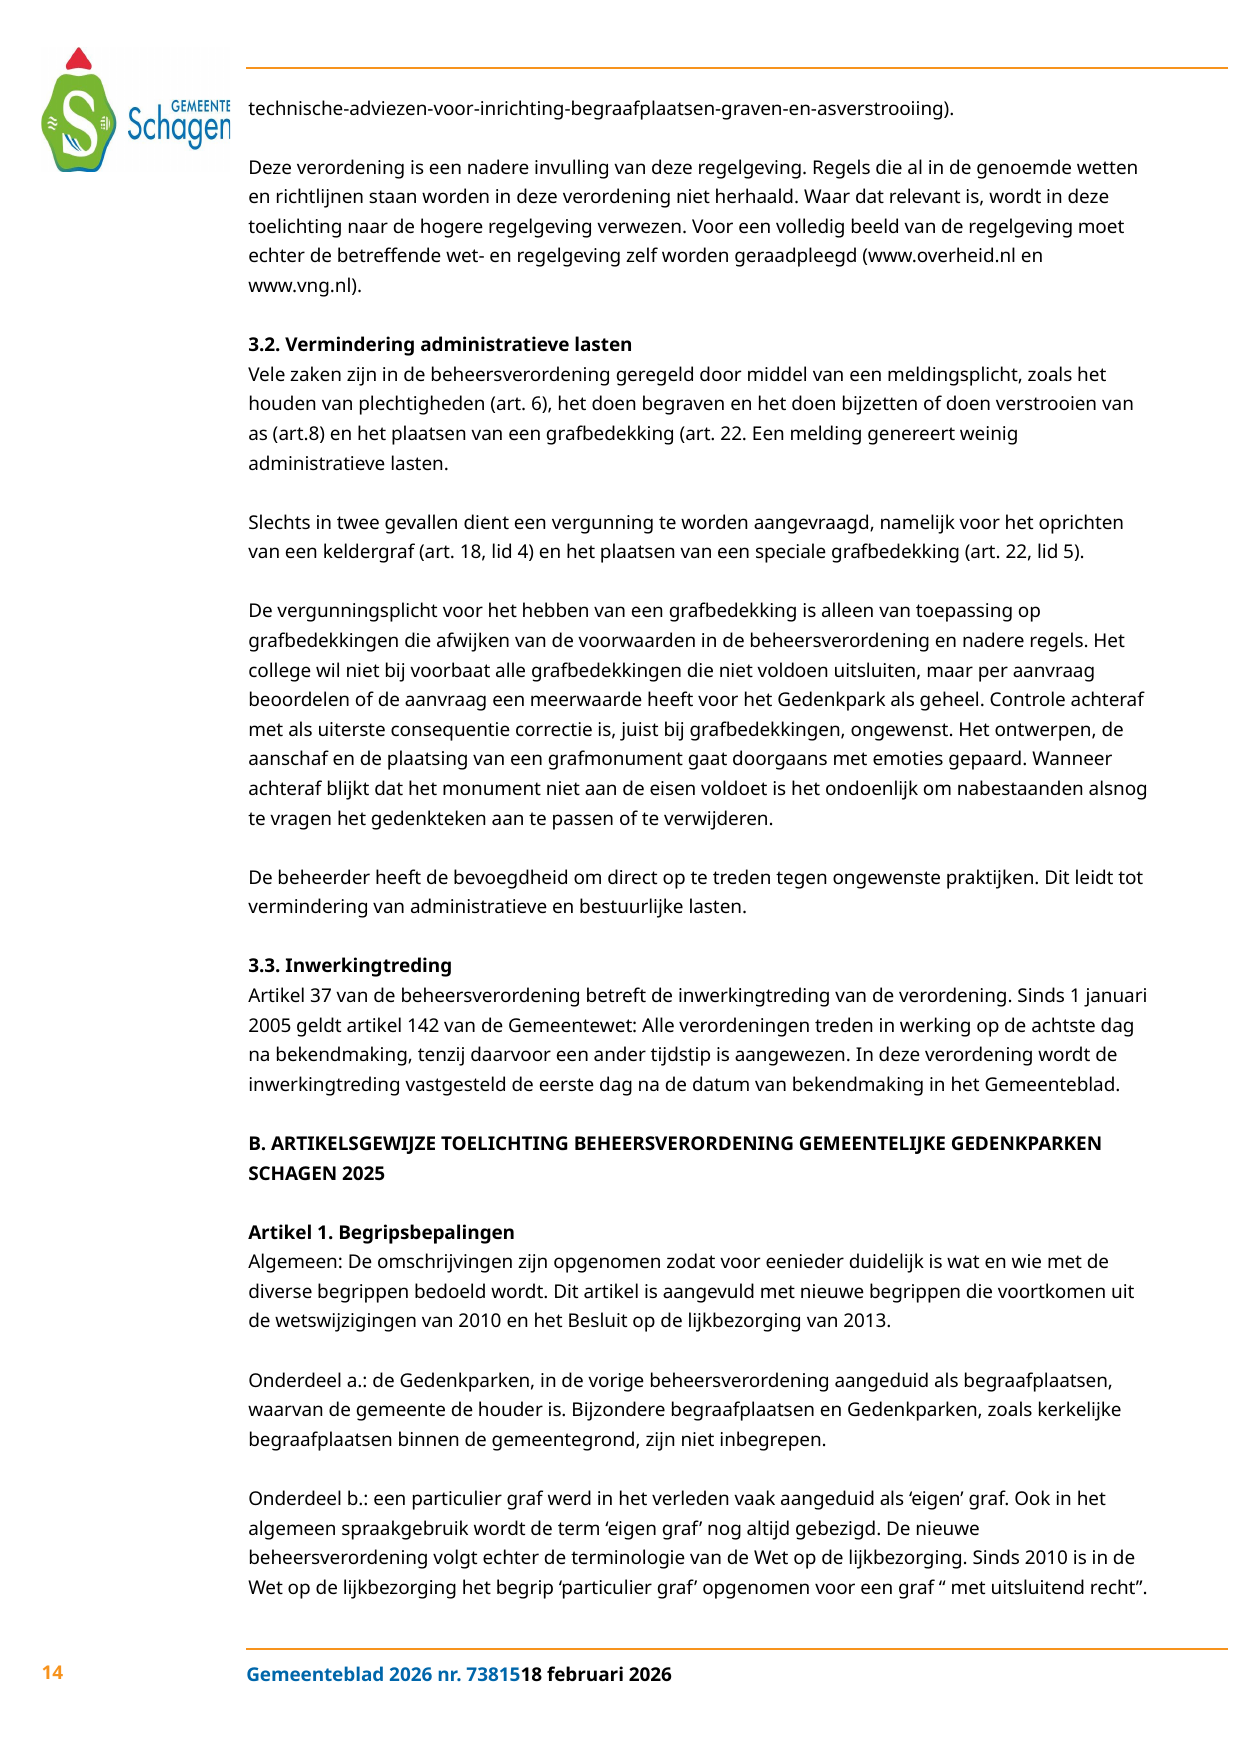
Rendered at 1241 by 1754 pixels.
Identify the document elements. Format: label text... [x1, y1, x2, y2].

text Slechts in twee gevallen dient een vergunning te worden aangevraagd, namelijk voor het oprichten van een keldergraf (art. 18, lid 4) en het plaatsen van een speciale grafbedekking (art. 22, lid 5). [248, 509, 1152, 564]
picture [41, 47, 231, 172]
text B. ARTIKELSGEWIJZE TOELICHTING BEHEERSVERORDENING GEMEENTELIJKE GEDENKPARKEN SCHAGEN 2025 [248, 1130, 1152, 1186]
text Onderdeel a.: de Gedenkparken, in de vorige beheersverordening aangeduid als begraafplaatsen, waarvan de gemeente de houder is. Bijzondere begraafplaatsen en Gedenkparken, zoals kerkelijke begraafplaatsen binnen de gemeentegrond, zijn niet inbegrepen. [248, 1367, 1152, 1452]
text 3.3. Inwerkingtreding [248, 953, 1152, 978]
text De vergunningsplicht voor het hebben van een grafbedekking is alleen van toepassing op grafbedekkingen die afwijken van de voorwaarden in de beheersverordening en nadere regels. Het college wil niet bij voorbaat alle grafbedekkingen die niet voldoen uitsluiten, maar per aanvraag beoordelen of de aanvraag een meerwaarde heeft voor het Gedenkpark als geheel. Controle achteraf met als uiterste consequentie correctie is, juist bij grafbedekkingen, ongewenst. Het ontwerpen, de aanschaf en de plaatsing van een grafmonument gaat doorgaans met emoties gepaard. Wanneer achteraf blijkt dat het monument niet aan de eisen voldoet is het ondoenlijk om nabestaanden alsnog te vragen het gedenkteken aan te passen of te verwijderen. [248, 598, 1152, 831]
text Deze verordening is een nadere invulling van deze regelgeving. Regels die al in de genoemde wetten en richtlijnen staan worden in deze verordening niet herhaald. Waar dat relevant is, wordt in deze toelichting naar de hogere regelgeving verwezen. Voor een volledig beeld van de regelgeving moet echter de betreffende wet- en regelgeving zelf worden geraadpleegd (www.overheid.nl en www.vng.nl). [248, 154, 1152, 298]
text Artikel 1. Begripsbepalingen [248, 1219, 1152, 1245]
text De beheerder heeft de bevoegdheid om direct op te treden tegen ongewenste praktijken. Dit leidt tot vermindering van administratieve en bestuurlijke lasten. [248, 864, 1152, 919]
text technische-adviezen-voor-inrichting-begraafplaatsen-graven-en-asverstrooiing). [248, 95, 1152, 121]
text 3.2. Vermindering administratieve lasten [248, 331, 1152, 357]
text Artikel 37 van de beheersverordening betreft de inwerkingtreding van de verordening. Sinds 1 januari 2005 geldt artikel 142 van de Gemeentewet: Alle verordeningen treden in werking op de achtste dag na bekendmaking, tenzij daarvoor een ander tijdstip is aangewezen. In deze verordening wordt de inwerkingtreding vastgesteld de eerste dag na de datum van bekendmaking in het Gemeenteblad. [248, 982, 1152, 1097]
text Algemeen: De omschrijvingen zijn opgenomen zodat voor eenieder duidelijk is wat en wie met de diverse begrippen bedoeld wordt. Dit artikel is aangevuld met nieuwe begrippen die voortkomen uit de wetswijzigingen van 2010 en het Besluit op de lijkbezorging van 2013. [248, 1248, 1152, 1333]
text Onderdeel b.: een particulier graf werd in het verleden vaak aangeduid als ‘eigen’ graf. Ook in het algemeen spraakgebruik wordt de term ‘eigen graf’ nog altijd gebezigd. De nieuwe beheersverordening volgt echter de terminologie van de Wet op de lijkbezorging. Sinds 2010 is in de Wet op de lijkbezorging het begrip ‘particulier graf’ opgenomen voor een graf “ met uitsluitend recht”. [248, 1485, 1152, 1600]
text Vele zaken zijn in de beheersverordening geregeld door middel van een meldingsplicht, zoals het houden van plechtigheden (art. 6), het doen begraven en het doen bijzetten of doen verstrooien van as (art.8) en het plaatsen van een grafbedekking (art. 22. Een melding genereert weinig administratieve lasten. [248, 361, 1152, 476]
